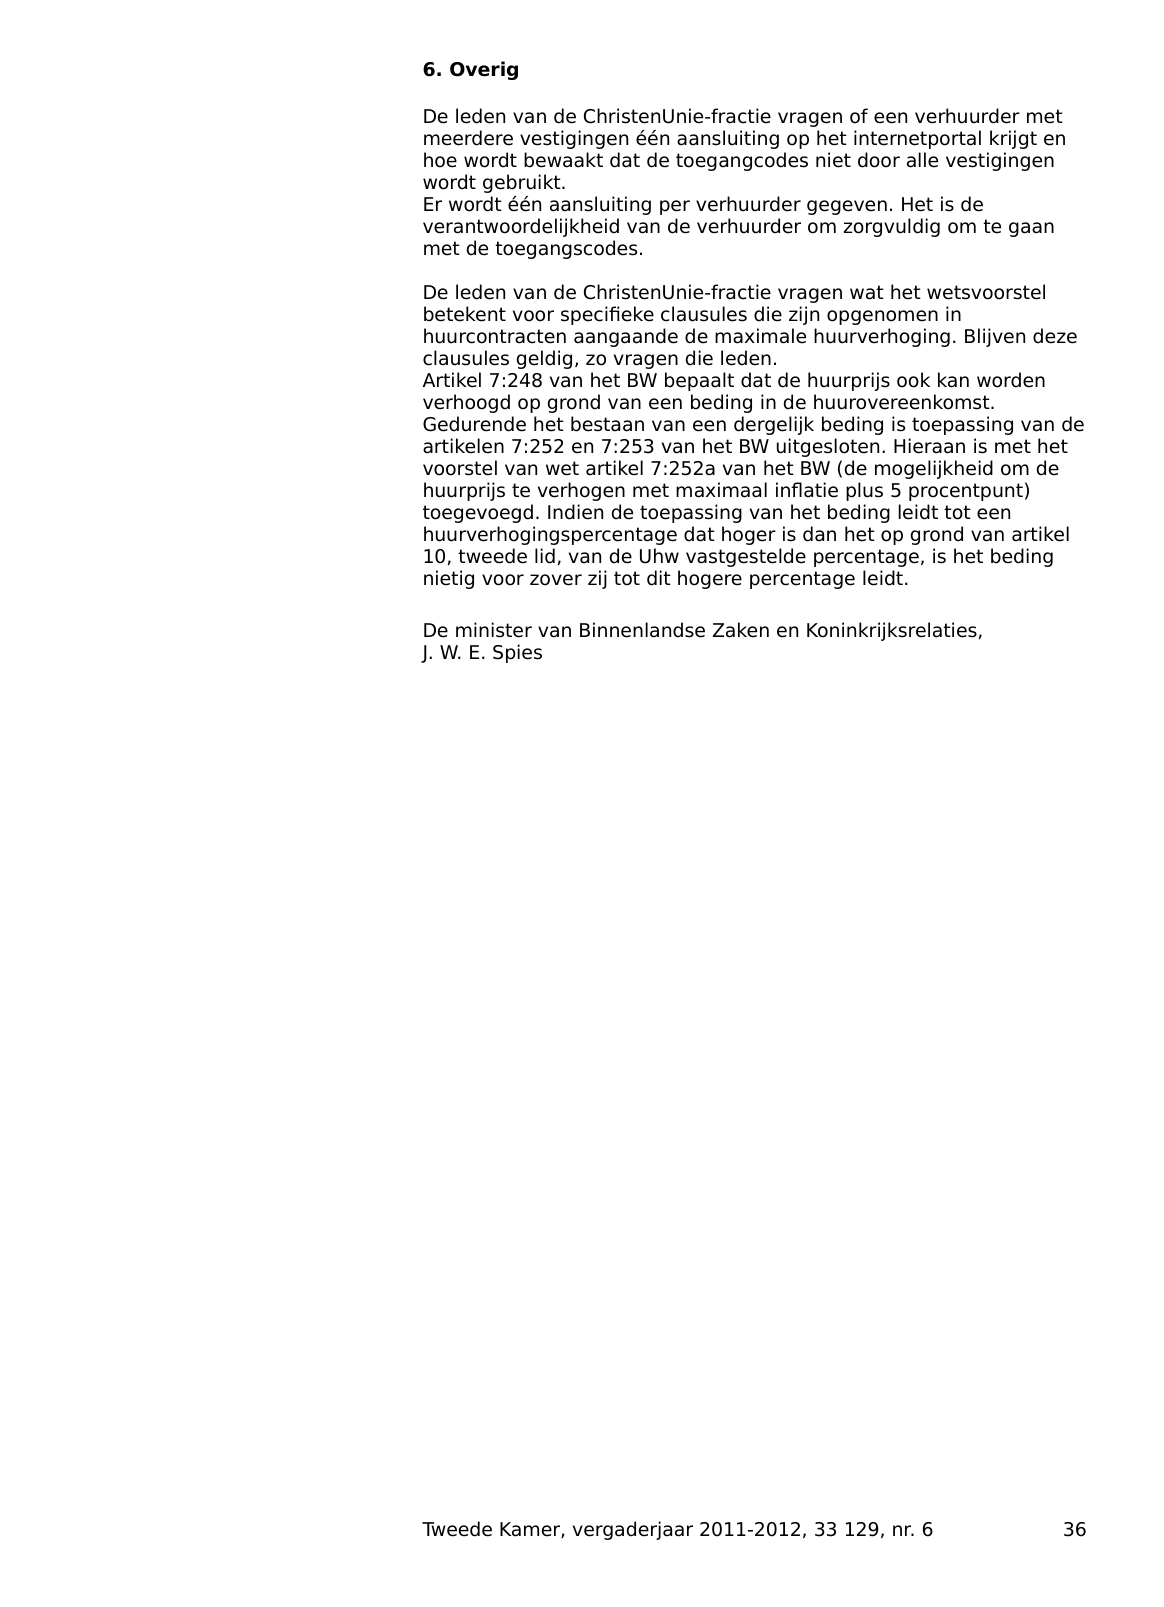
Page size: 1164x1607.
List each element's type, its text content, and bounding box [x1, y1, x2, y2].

text De minister van Binnenlandse Zaken en Koninkrijksrelaties, J. W. E. Spies [422, 620, 1087, 664]
text Er wordt één aansluiting per verhuurder gegeven. Het is de verantwoordelijkheid van de verhuurder om zorgvuldig om te gaan met de toegangscodes. [422, 194, 1087, 260]
text Artikel 7:248 van het BW bepaalt dat de huurprijs ook kan worden verhoogd op grond van een beding in de huurovereenkomst. Gedurende het bestaan van een dergelijk beding is toepassing van de artikelen 7:252 en 7:253 van het BW uitgesloten. Hieraan is met het voorstel van wet artikel 7:252a van het BW (de mogelijkheid om de huurprijs te verhogen met maximaal inflatie plus 5 procentpunt) toegevoegd. Indien de toepassing van het beding leidt tot een huurverhogingspercentage dat hoger is dan het op grond van artikel 10, tweede lid, van de Uhw vastgestelde percentage, is het beding nietig voor zover zij tot dit hogere percentage leidt. [422, 370, 1087, 590]
text De leden van de ChristenUnie-fractie vragen of een verhuurder met meerdere vestigingen één aansluiting op het internetportal krijgt en hoe wordt bewaakt dat de toegangcodes niet door alle vestigingen wordt gebruikt. [422, 106, 1087, 194]
subtitle 6. Overig [422, 59, 1087, 81]
text De leden van de ChristenUnie-fractie vragen wat het wetsvoorstel betekent voor specifieke clausules die zijn opgenomen in huurcontracten aangaande de maximale huurverhoging. Blijven deze clausules geldig, zo vragen die leden. [422, 282, 1087, 370]
